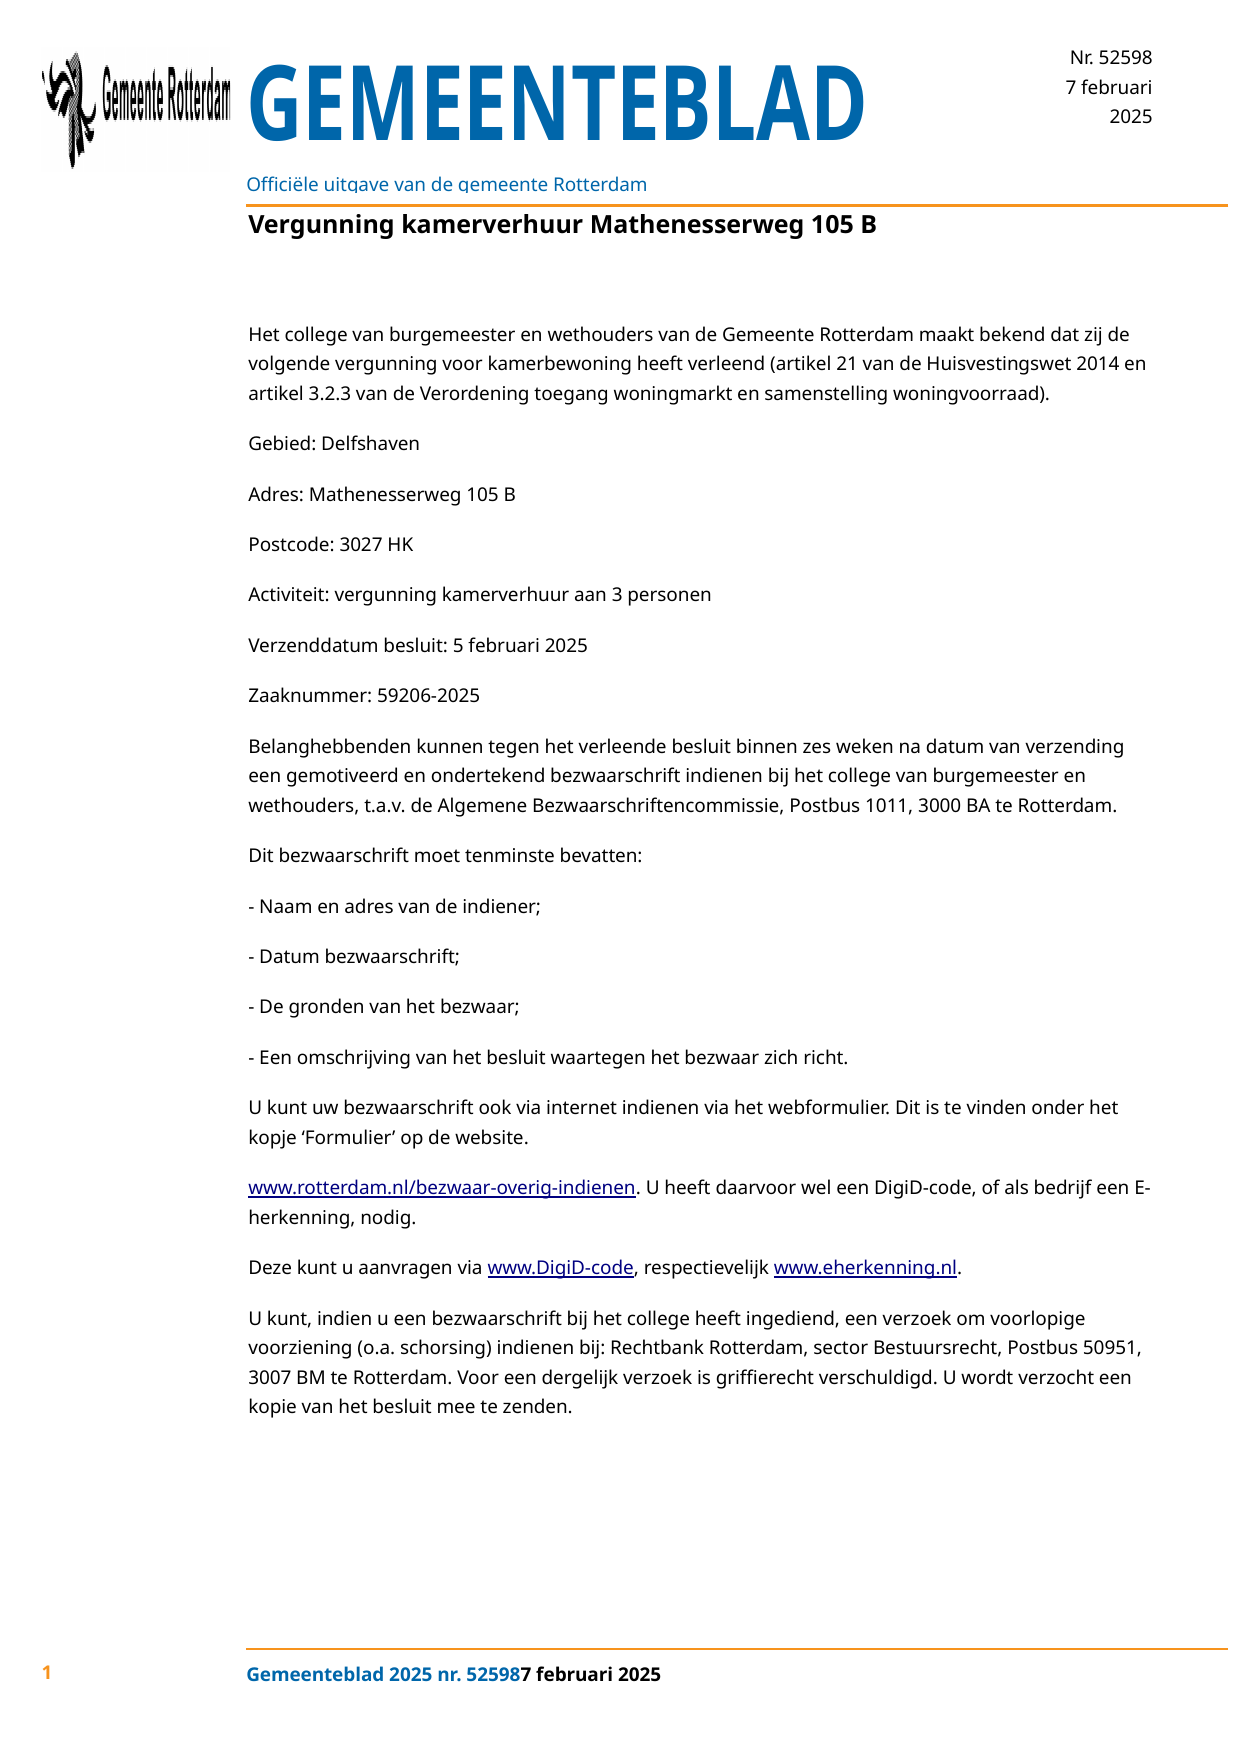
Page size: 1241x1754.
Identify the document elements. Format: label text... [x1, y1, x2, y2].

text Belanghebbenden kunnen tegen het verleende besluit binnen zes weken na datum van verzending een gemotiveerd en ondertekend bezwaarschrift indienen bij het college van burgemeester en wethouders, t.a.v. de Algemene Bezwaarschriftencommissie, Postbus 1011, 3000 BA te Rotterdam. [248, 733, 1152, 818]
text Activiteit: vergunning kamerverhuur aan 3 personen [248, 582, 1152, 607]
text www.rotterdam.nl/bezwaar-overig-indienen. U heeft daarvoor wel een DigiD-code, of als bedrijf een E-herkenning, nodig. [248, 1174, 1152, 1230]
text Vergunning kamerverhuur Mathenesserweg 105 B [248, 207, 1152, 241]
text Postcode: 3027 HK [248, 531, 1152, 557]
text Verzenddatum besluit: 5 februari 2025 [248, 632, 1152, 658]
text - Naam en adres van de indiener; [248, 893, 1152, 918]
picture [41, 47, 231, 172]
text U kunt, indien u een bezwaarschrift bij het college heeft ingediend, een verzoek om voorlopige voorziening (o.a. schorsing) indienen bij: Rechtbank Rotterdam, sector Bestuursrecht, Postbus 50951, 3007 BM te Rotterdam. Voor een dergelijk verzoek is griffierecht verschuldigd. U wordt verzocht een kopie van het besluit mee te zenden. [248, 1305, 1152, 1419]
text Adres: Mathenesserweg 105 B [248, 481, 1152, 506]
text - De gronden van het bezwaar; [248, 994, 1152, 1019]
text Gebied: Delfshaven [248, 430, 1152, 456]
text Het college van burgemeester en wethouders van de Gemeente Rotterdam maakt bekend dat zij de volgende vergunning voor kamerbewoning heeft verleend (artikel 21 van de Huisvestingswet 2014 en artikel 3.2.3 van de Verordening toegang woningmarkt en samenstelling woningvoorraad). [248, 321, 1152, 406]
text Deze kunt u aanvragen via www.DigiD-code, respectievelijk www.eherkenning.nl. [248, 1254, 1152, 1280]
text - Datum bezwaarschrift; [248, 943, 1152, 969]
text Dit bezwaarschrift moet tenminste bevatten: [248, 842, 1152, 868]
text - Een omschrijving van het besluit waartegen het bezwaar zich richt. [248, 1044, 1152, 1070]
text U kunt uw bezwaarschrift ook via internet indienen via het webformulier. Dit is te vinden onder het kopje ‘Formulier’ op de website. [248, 1094, 1152, 1150]
text Zaaknummer: 59206-2025 [248, 682, 1152, 708]
